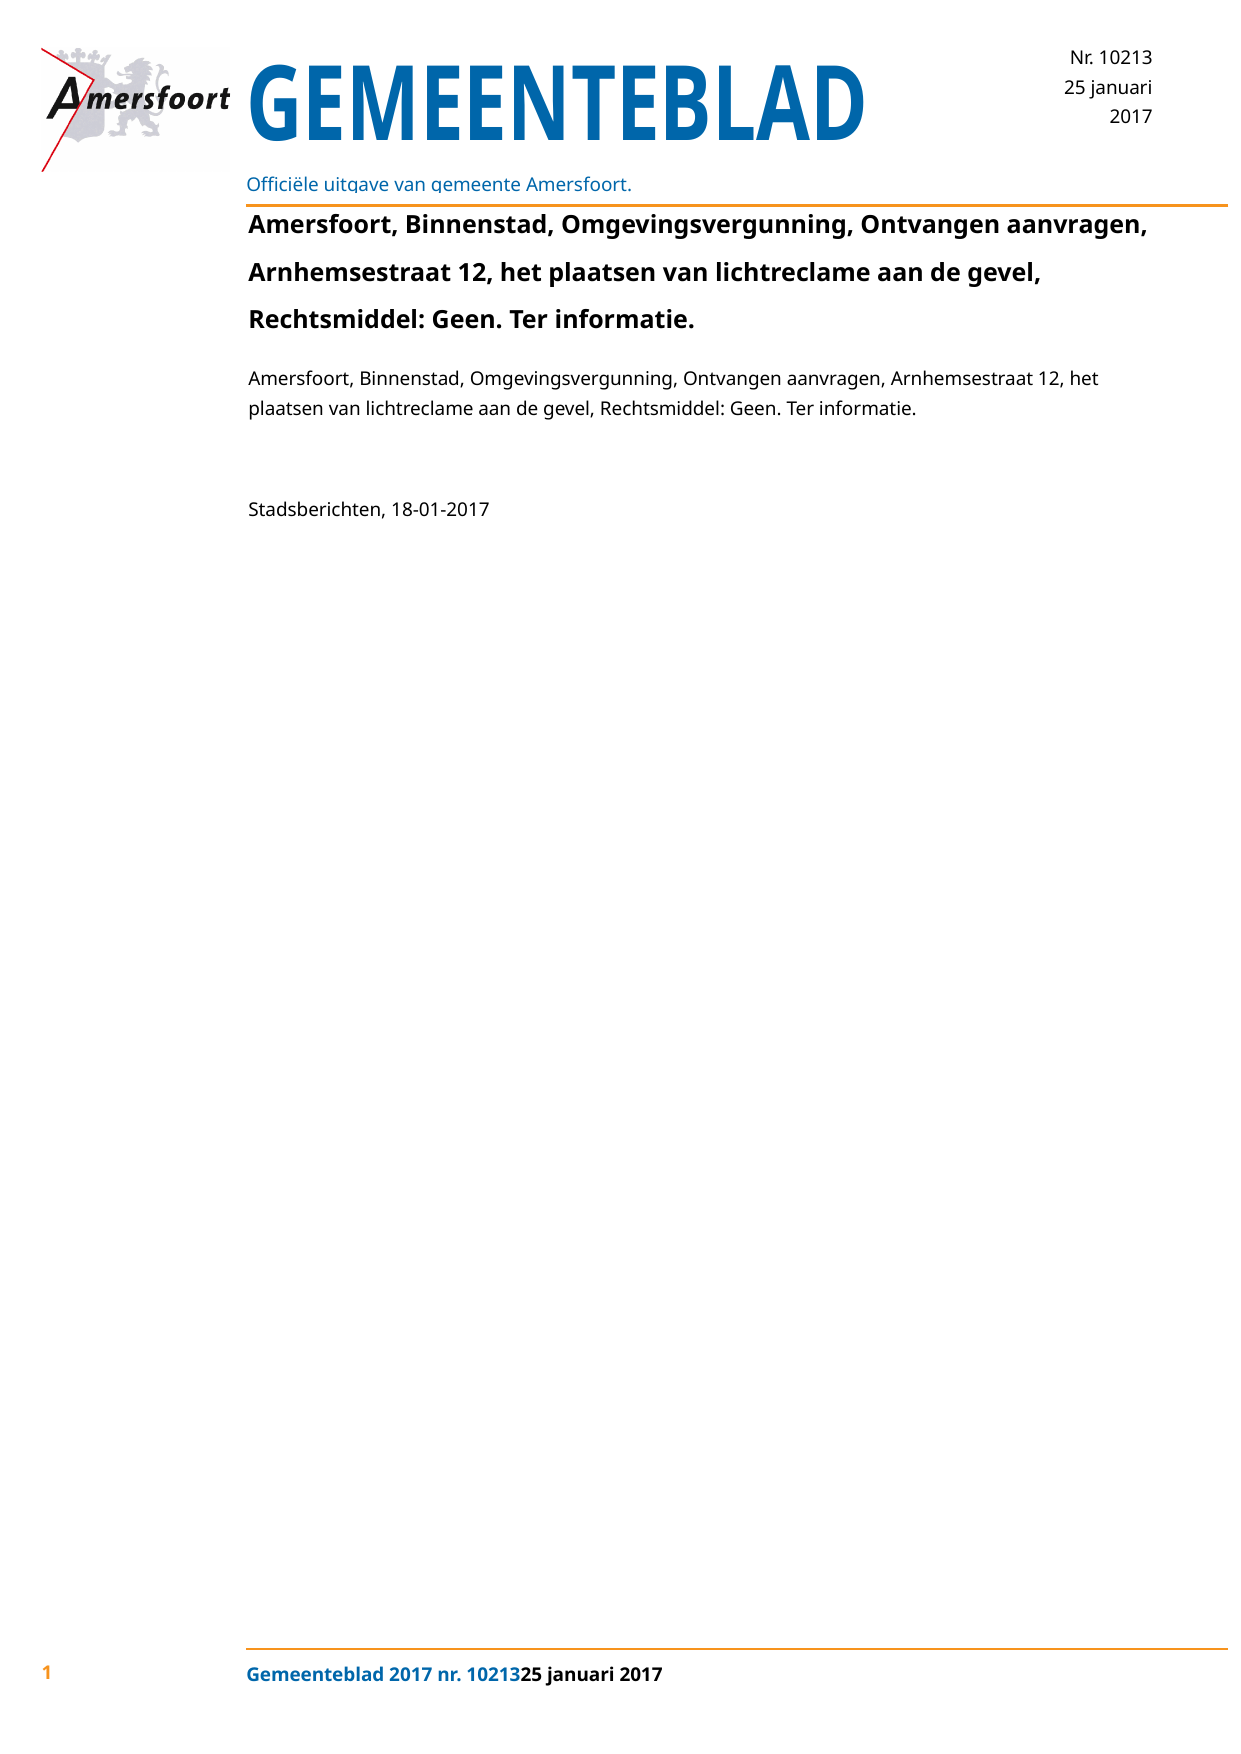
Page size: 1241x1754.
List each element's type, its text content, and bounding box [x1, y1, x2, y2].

text Stadsberichten, 18-01-2017 [248, 496, 1152, 522]
text Amersfoort, Binnenstad, Omgevingsvergunning, Ontvangen aanvragen, Arnhemsestraat 12, het plaatsen van lichtreclame aan de gevel, Rechtsmiddel: Geen. Ter informatie. [248, 366, 1152, 421]
picture [41, 47, 231, 172]
text Amersfoort, Binnenstad, Omgevingsvergunning, Ontvangen aanvragen, Arnhemsestraat 12, het plaatsen van lichtreclame aan de gevel, Rechtsmiddel: Geen. Ter informatie. [248, 207, 1152, 336]
